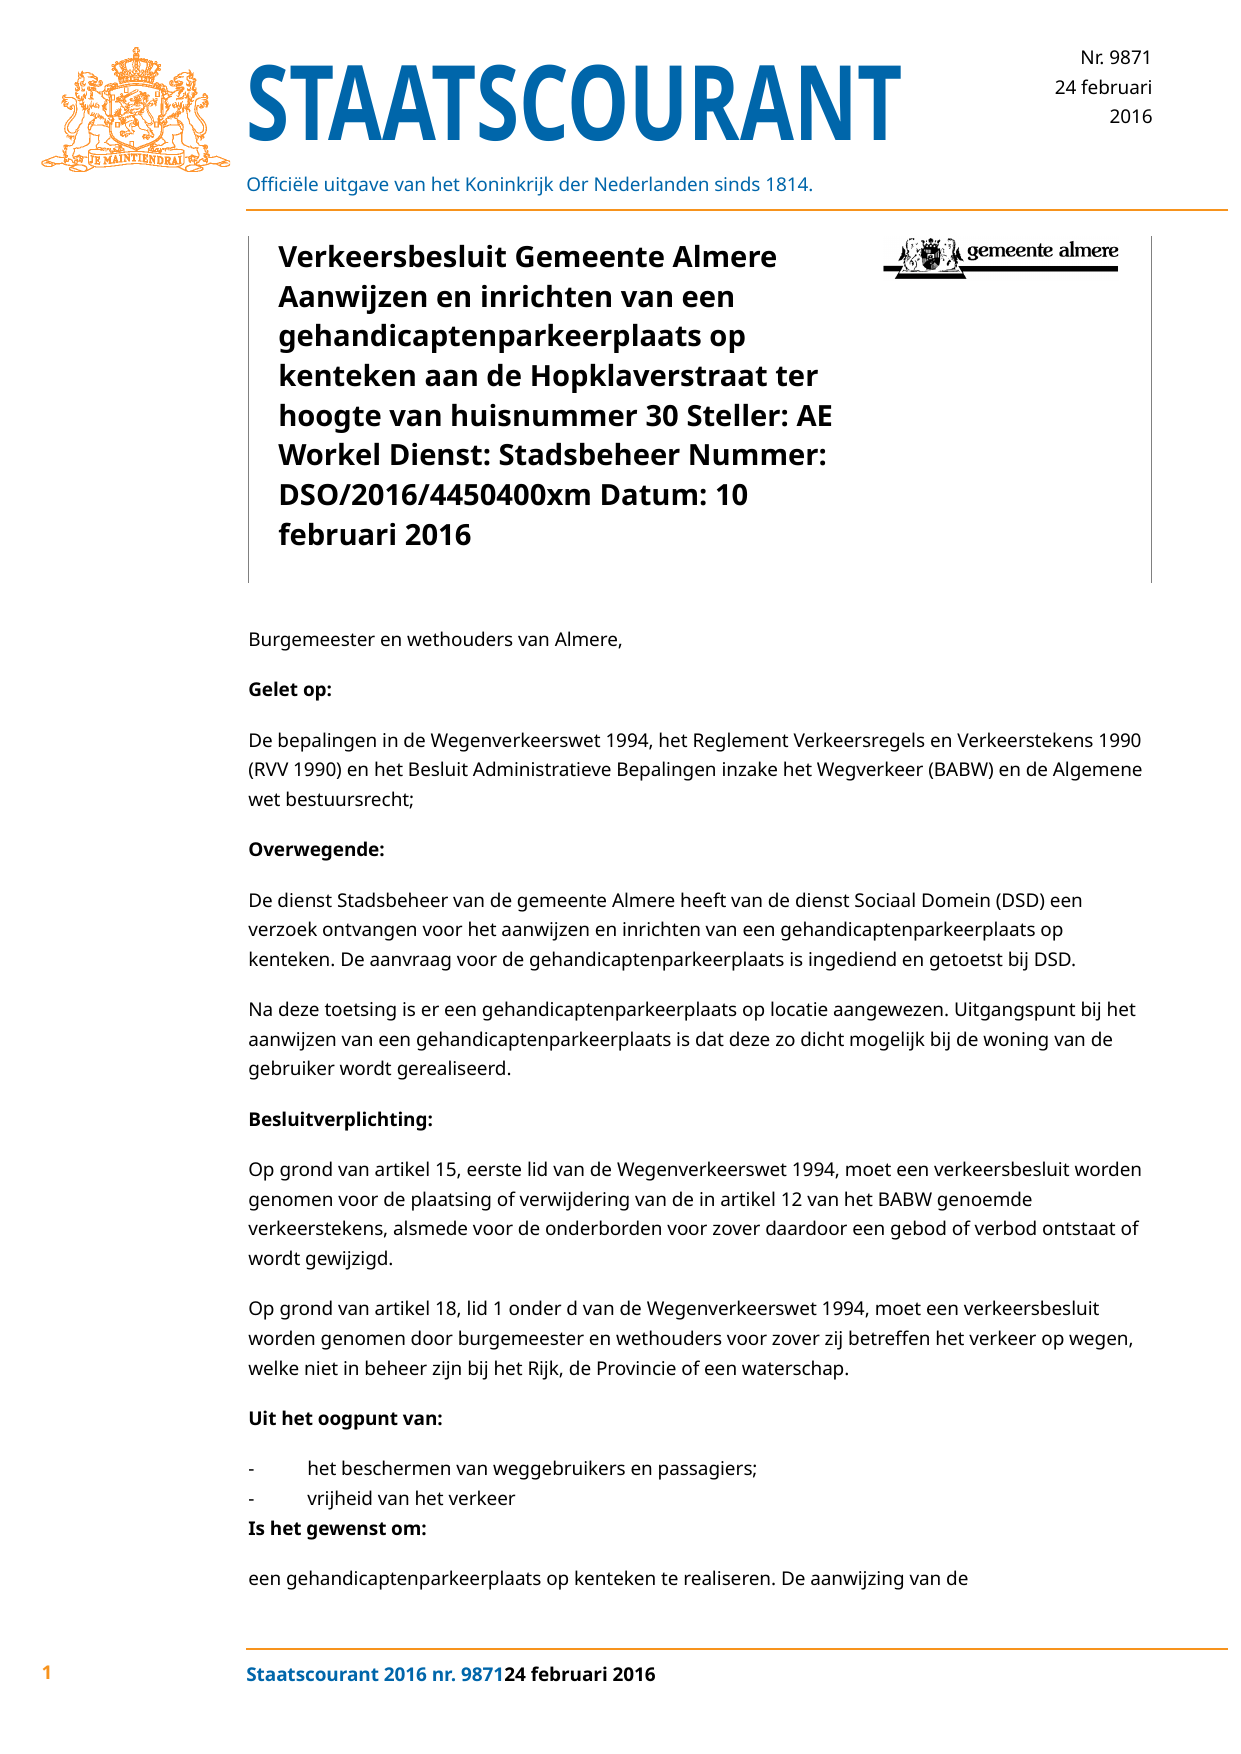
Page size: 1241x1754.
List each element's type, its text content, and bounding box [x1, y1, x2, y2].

text De dienst Stadsbeheer van de gemeente Almere heeft van de dienst Sociaal Domein (DSD) een verzoek ontvangen voor het aanwijzen en inrichten van een gehandicaptenparkeerplaats op kenteken. De aanvraag voor de gehandicaptenparkeerplaats is ingediend en getoetst bij DSD. [248, 887, 1152, 972]
text Na deze toetsing is er een gehandicaptenparkeerplaats op locatie aangewezen. Uitgangspunt bij het aanwijzen van een gehandicaptenparkeerplaats is dat deze zo dicht mogelijk bij de woning van de gebruiker wordt gerealiseerd. [248, 996, 1152, 1081]
text De bepalingen in de Wegenverkeerswet 1994, het Reglement Verkeersregels en Verkeerstekens 1990 (RVV 1990) en het Besluit Administratieve Bepalingen inzake het Wegverkeer (BABW) en de Algemene wet bestuursrecht; [248, 727, 1152, 812]
picture [41, 47, 231, 172]
text Burgemeester en wethouders van Almere, [248, 626, 1152, 652]
table_header [850, 236, 1151, 583]
text een gehandicaptenparkeerplaats op kenteken te realiseren. De aanwijzing van de [248, 1565, 1152, 1591]
text Uit het oogpunt van: [248, 1405, 1152, 1431]
text Gelet op: [248, 676, 1152, 702]
picture [882, 236, 1119, 281]
text Op grond van artikel 18, lid 1 onder d van de Wegenverkeerswet 1994, moet een verkeersbesluit worden genomen door burgemeester en wethouders voor zover zij betreffen het verkeer op wegen, welke niet in beheer zijn bij het Rijk, de Provincie of een waterschap. [248, 1296, 1152, 1381]
text Besluitverplichting: [248, 1106, 1152, 1132]
text Is het gewenst om: [248, 1515, 1152, 1541]
table_header Verkeersbesluit Gemeente Almere Aanwijzen en inrichten van een gehandicaptenparkeerplaats op kenteken aan de Hopklaverstraat ter hoogte van huisnummer 30 Steller: AE Workel Dienst: Stadsbeheer Nummer: DSO/2016/4450400xm Datum: 10 februari 2016 [249, 236, 850, 583]
text Op grond van artikel 15, eerste lid van de Wegenverkeerswet 1994, moet een verkeersbesluit worden genomen voor de plaatsing of verwijdering van de in artikel 12 van het BABW genoemde verkeerstekens, alsmede voor de onderborden voor zover daardoor een gebod of verbod ontstaat of wordt gewijzigd. [248, 1156, 1152, 1271]
list vrijheid van het verkeer [248, 1485, 1152, 1511]
list het beschermen van weggebruikers en passagiers; [248, 1456, 1152, 1481]
text Overwegende: [248, 836, 1152, 862]
